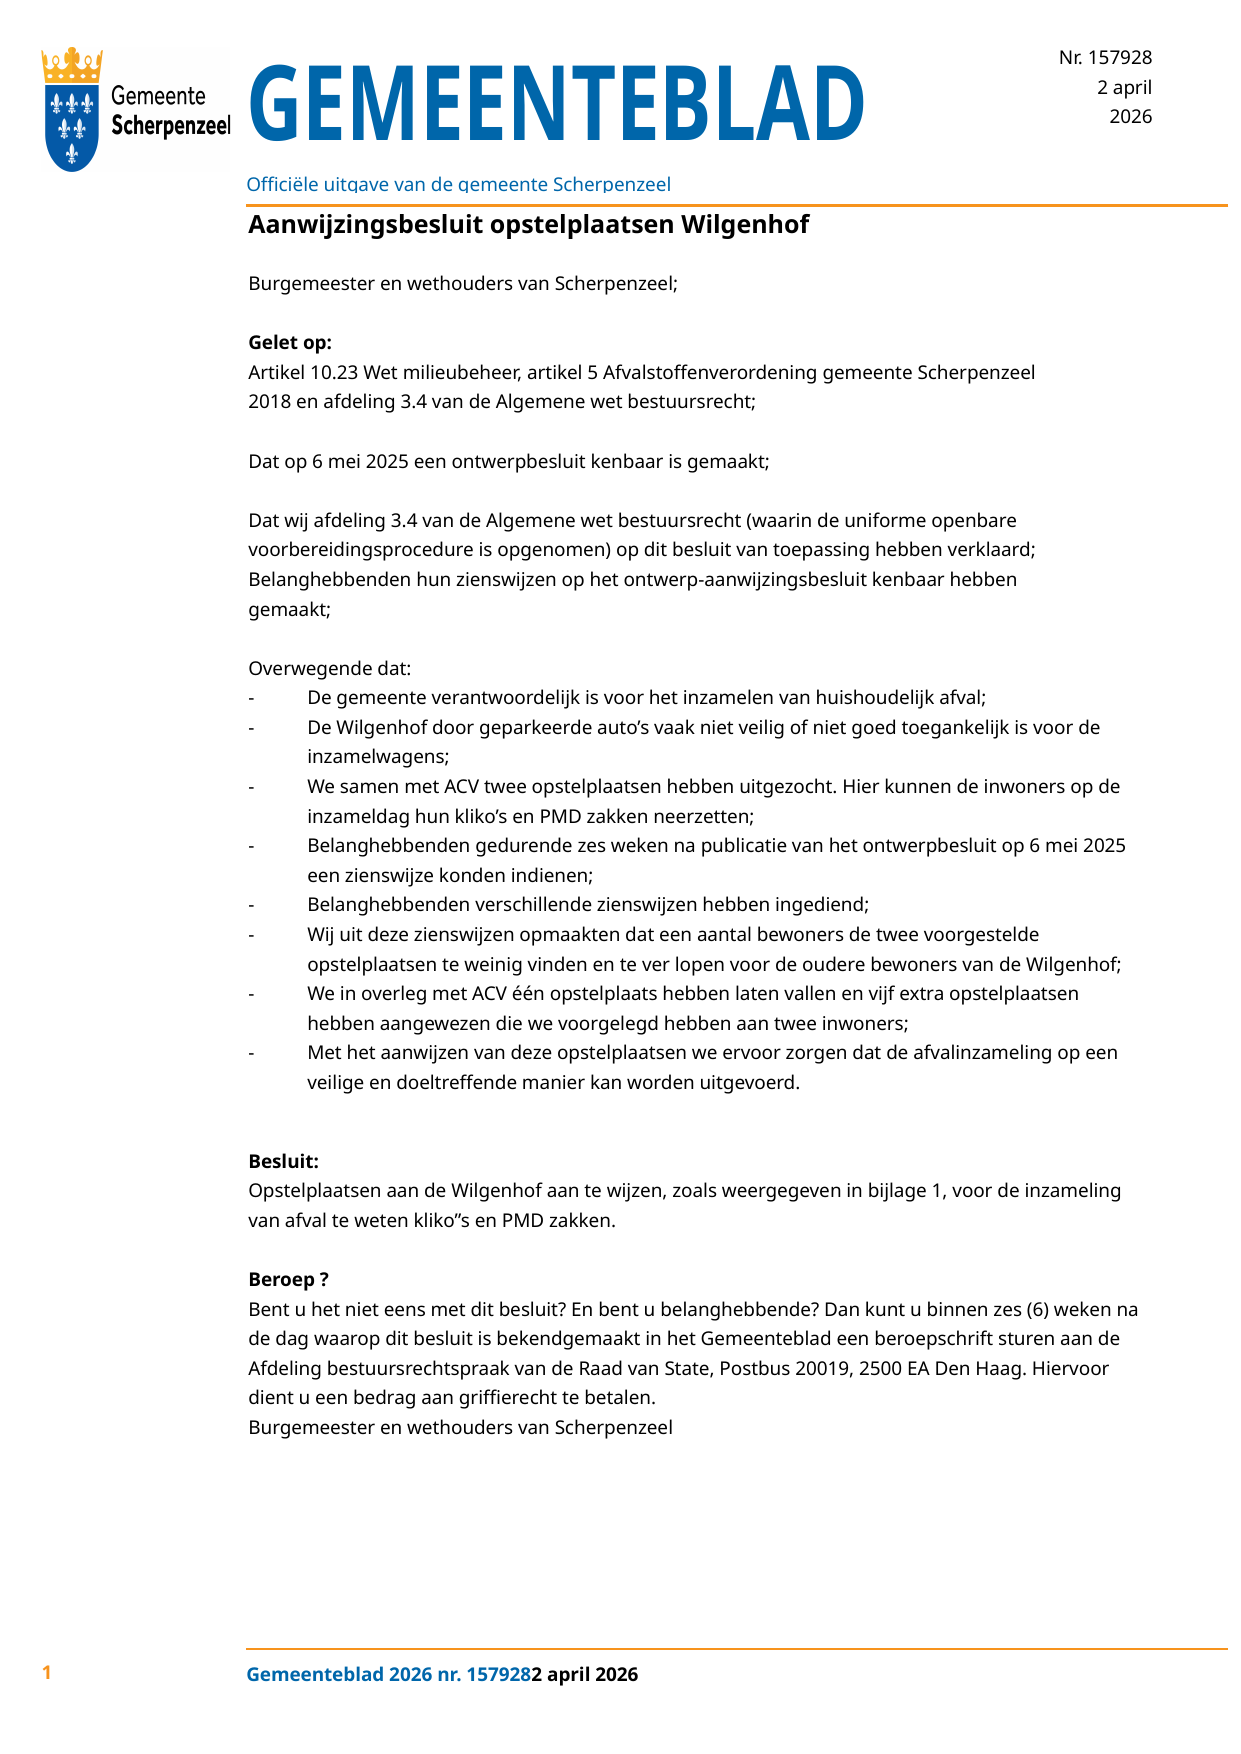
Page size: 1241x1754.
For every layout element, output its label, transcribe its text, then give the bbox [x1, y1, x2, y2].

list De gemeente verantwoordelijk is voor het inzamelen van huishoudelijk afval; [248, 684, 1152, 710]
text Aanwijzingsbesluit opstelplaatsen Wilgenhof [248, 207, 1152, 241]
list Belanghebbenden gedurende zes weken na publicatie van het ontwerpbesluit op 6 mei 2025 een zienswijze konden indienen; [248, 832, 1152, 888]
text Burgemeester en wethouders van Scherpenzeel [248, 1414, 1152, 1440]
text Bent u het niet eens met dit besluit? En bent u belanghebbende? Dan kunt u binnen zes (6) weken na de dag waarop dit besluit is bekendgemaakt in het Gemeenteblad een beroepschrift sturen aan de Afdeling bestuursrechtspraak van de Raad van State, Postbus 20019, 2500 EA Den Haag. Hiervoor dient u een bedrag aan griffierecht te betalen. [248, 1296, 1152, 1410]
text Dat op 6 mei 2025 een ontwerpbesluit kenbaar is gemaakt; [248, 448, 1152, 473]
text Overwegende dat: [248, 655, 1152, 681]
text Dat wij afdeling 3.4 van de Algemene wet bestuursrecht (waarin de uniforme openbare [248, 507, 1152, 533]
text 2018 en afdeling 3.4 van de Algemene wet bestuursrecht; [248, 389, 1152, 414]
list Belanghebbenden verschillende zienswijzen hebben ingediend; [248, 892, 1152, 917]
text Opstelplaatsen aan de Wilgenhof aan te wijzen, zoals weergegeven in bijlage 1, voor de inzameling van afval te weten kliko”s en PMD zakken. [248, 1177, 1152, 1233]
list Wij uit deze zienswijzen opmaakten dat een aantal bewoners de twee voorgestelde opstelplaatsen te weinig vinden en te ver lopen voor de oudere bewoners van de Wilgenhof; [248, 921, 1152, 976]
list We in overleg met ACV één opstelplaats hebben laten vallen en vijf extra opstelplaatsen hebben aangewezen die we voorgelegd hebben aan twee inwoners; [248, 980, 1152, 1036]
picture [41, 47, 231, 172]
text Burgemeester en wethouders van Scherpenzeel; [248, 270, 1152, 296]
text Belanghebbenden hun zienswijzen op het ontwerp-aanwijzingsbesluit kenbaar hebben [248, 566, 1152, 592]
text voorbereidingsprocedure is opgenomen) op dit besluit van toepassing hebben verklaard; [248, 537, 1152, 562]
list We samen met ACV twee opstelplaatsen hebben uitgezocht. Hier kunnen de inwoners op de inzameldag hun kliko’s en PMD zakken neerzetten; [248, 773, 1152, 828]
text Gelet op: [248, 329, 1152, 355]
text Artikel 10.23 Wet milieubeheer, artikel 5 Afvalstoffenverordening gemeente Scherpenzeel [248, 359, 1152, 385]
list De Wilgenhof door geparkeerde auto’s vaak niet veilig of niet goed toegankelijk is voor de inzamelwagens; [248, 714, 1152, 769]
text gemaakt; [248, 596, 1152, 621]
text Beroep ? [248, 1266, 1152, 1292]
text Besluit: [248, 1148, 1152, 1174]
list Met het aanwijzen van deze opstelplaatsen we ervoor zorgen dat de afvalinzameling op een veilige en doeltreffende manier kan worden uitgevoerd. [248, 1039, 1152, 1095]
